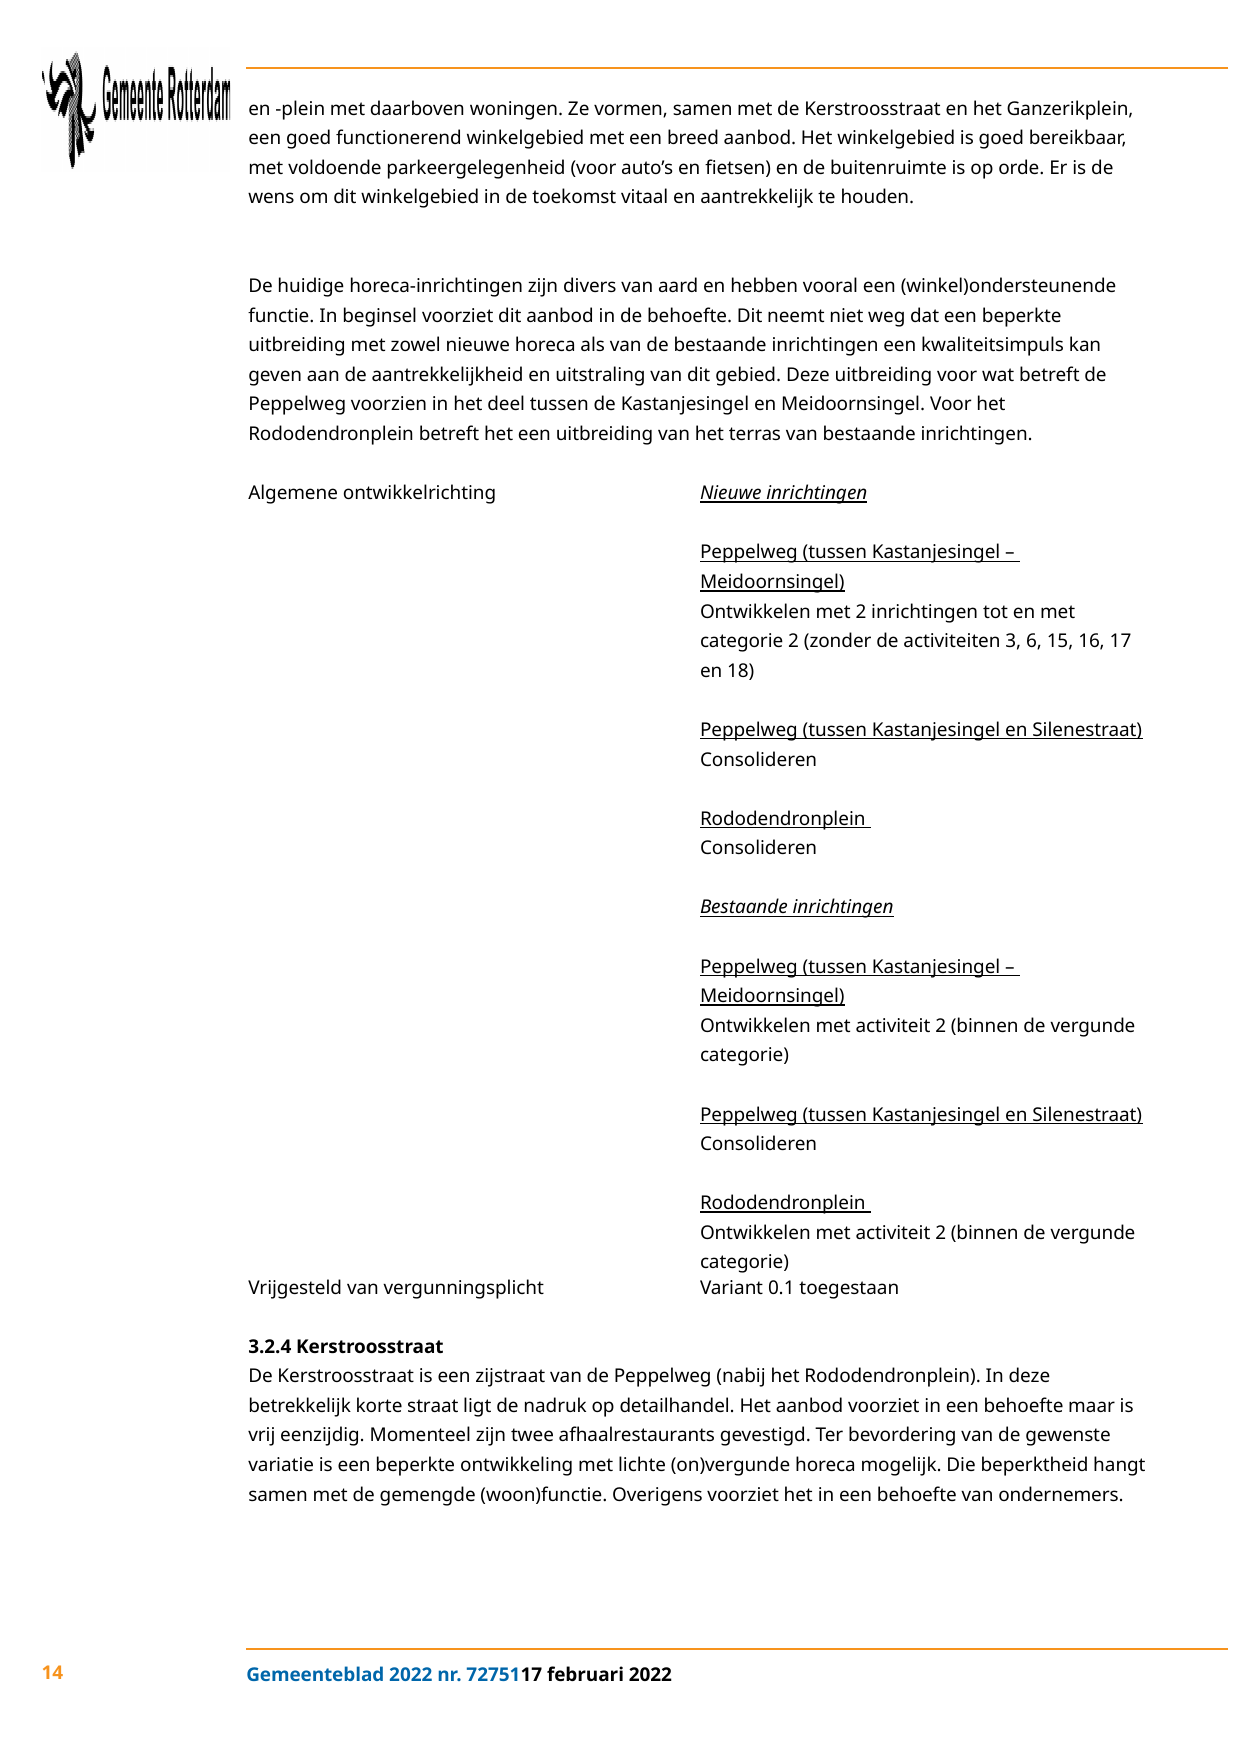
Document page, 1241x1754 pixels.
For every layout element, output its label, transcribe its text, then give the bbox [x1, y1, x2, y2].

table_cell Variant 0.1 toegestaan [700, 1274, 1152, 1300]
table_header Nieuwe inrichtingen Peppelweg (tussen Kastanjesingel – Meidoornsingel) Ontwikkelen met 2 inrichtingen tot en met categorie 2 (zonder de activiteiten 3, 6, 15, 16, 17 en 18) Peppelweg (tussen Kastanjesingel en Silenestraat) Consolideren Rododendronplein Consolideren Bestaande inrichtingen Peppelweg (tussen Kastanjesingel – Meidoornsingel) Ontwikkelen met activiteit 2 (binnen de vergunde categorie) Peppelweg (tussen Kastanjesingel en Silenestraat) Consolideren Rododendronplein Ontwikkelen met activiteit 2 (binnen de vergunde categorie) [700, 480, 1152, 1274]
picture [41, 47, 231, 172]
table_cell Vrijgesteld van vergunningsplicht [248, 1274, 700, 1300]
text en -plein met daarboven woningen. Ze vormen, samen met de Kerstroosstraat en het Ganzerikplein, een goed functionerend winkelgebied met een breed aanbod. Het winkelgebied is goed bereikbaar, met voldoende parkeergelegenheid (voor auto’s en fietsen) en de buitenruimte is op orde. Er is de wens om dit winkelgebied in de toekomst vitaal en aantrekkelijk te houden. [248, 95, 1152, 209]
text De Kerstroosstraat is een zijstraat van de Peppelweg (nabij het Rododendronplein). In deze betrekkelijk korte straat ligt de nadruk op detailhandel. Het aanbod voorziet in een behoefte maar is vrij eenzijdig. Momenteel zijn twee afhaalrestaurants gevestigd. Ter bevordering van de gewenste variatie is een beperkte ontwikkeling met lichte (on)vergunde horeca mogelijk. Die beperktheid hangt samen met de gemengde (woon)functie. Overigens voorziet het in een behoefte van ondernemers. [248, 1362, 1152, 1507]
text De huidige horeca-inrichtingen zijn divers van aard en hebben vooral een (winkel)ondersteunende functie. In beginsel voorziet dit aanbod in de behoefte. Dit neemt niet weg dat een beperkte uitbreiding met zowel nieuwe horeca als van de bestaande inrichtingen een kwaliteitsimpuls kan geven aan de aantrekkelijkheid en uitstraling van dit gebied. Deze uitbreiding voor wat betreft de Peppelweg voorzien in het deel tussen de Kastanjesingel en Meidoornsingel. Voor het Rododendronplein betreft het een uitbreiding van het terras van bestaande inrichtingen. [248, 272, 1152, 446]
text 3.2.4 Kerstroosstraat [248, 1333, 1152, 1359]
table_header Algemene ontwikkelrichting [248, 480, 700, 1274]
